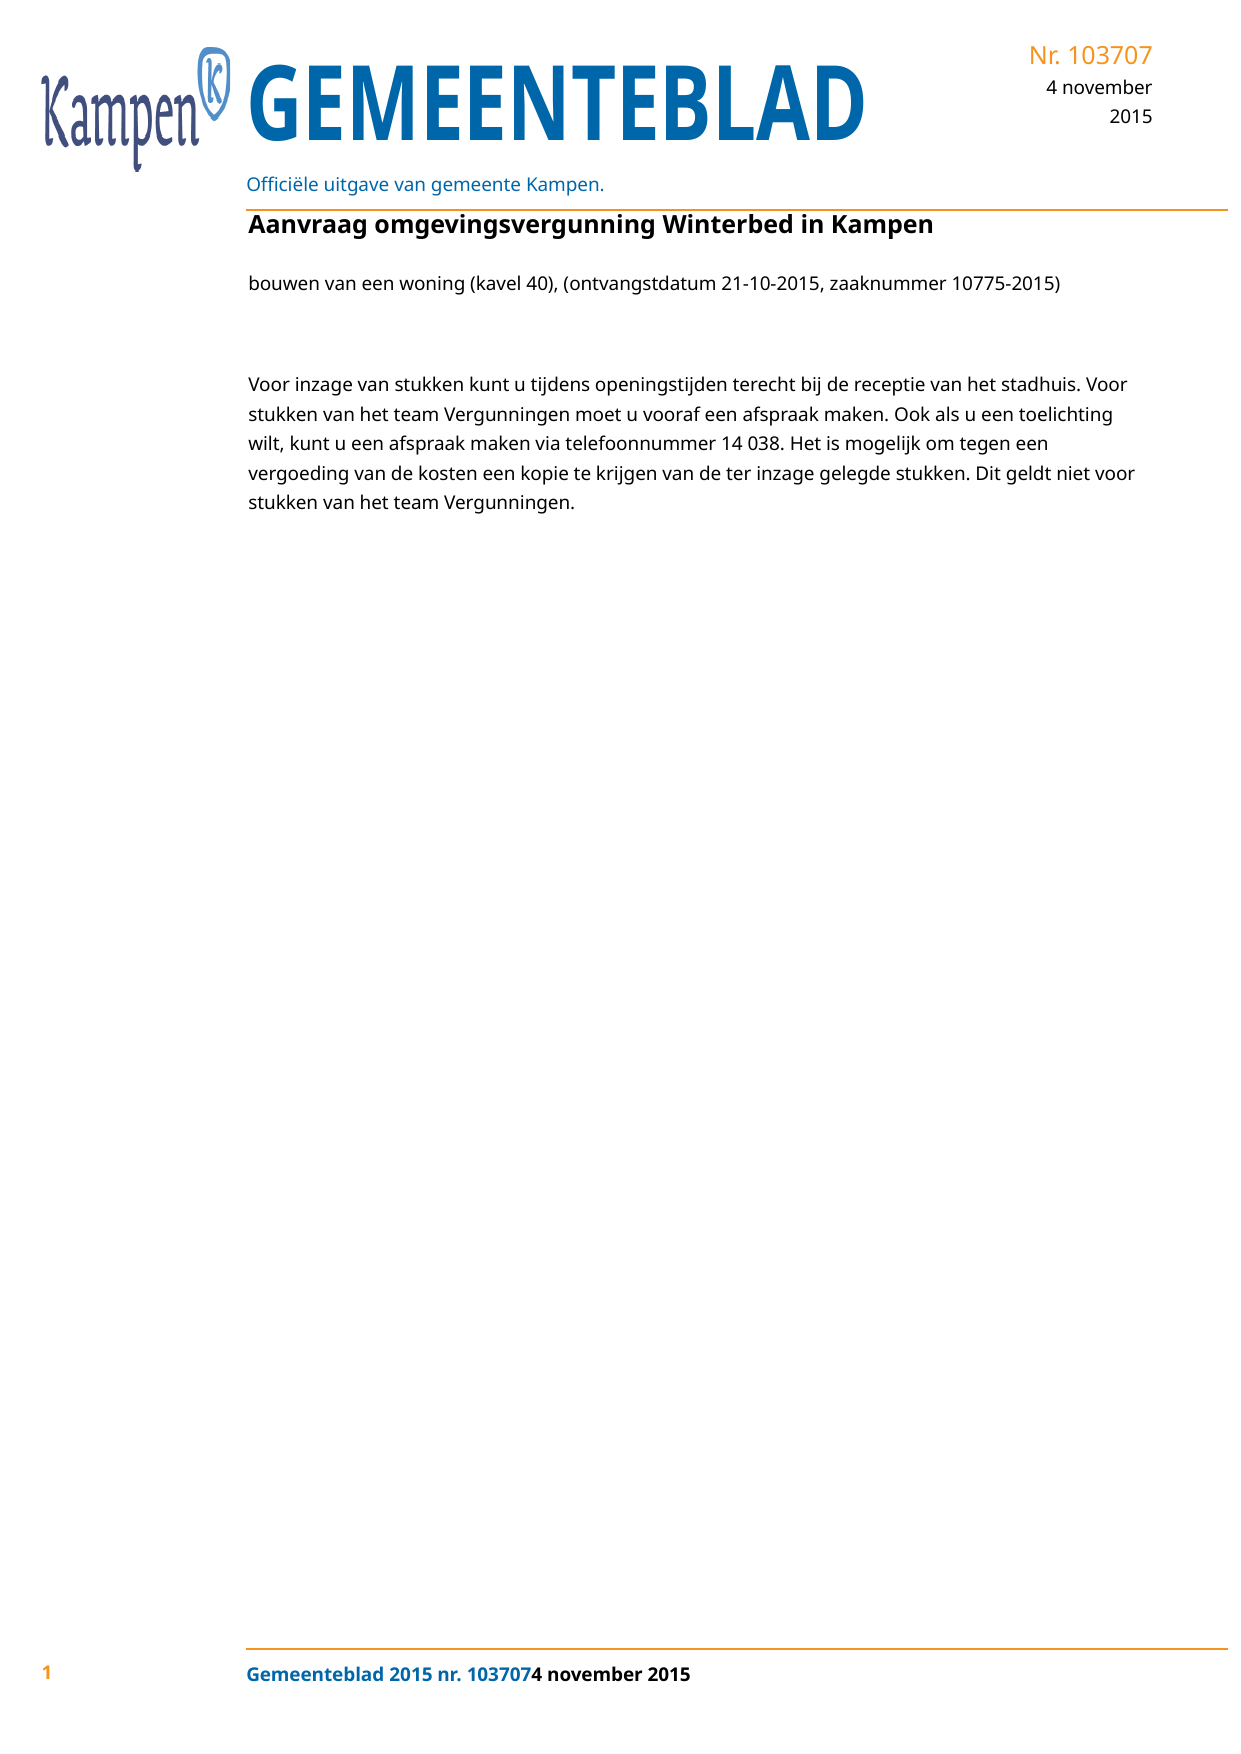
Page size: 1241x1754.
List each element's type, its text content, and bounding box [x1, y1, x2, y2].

text Aanvraag omgevingsvergunning Winterbed in Kampen [248, 211, 1152, 241]
text bouwen van een woning (kavel 40), (ontvangstdatum 21-10-2015, zaaknummer 10775-2015) [248, 270, 1152, 296]
text Voor inzage van stukken kunt u tijdens openingstijden terecht bij de receptie van het stadhuis. Voor stukken van het team Vergunningen moet u vooraf een afspraak maken. Ook als u een toelichting wilt, kunt u een afspraak maken via telefoonnummer 14 038. Het is mogelijk om tegen een vergoeding van de kosten een kopie te krijgen van de ter inzage gelegde stukken. Dit geldt niet voor stukken van het team Vergunningen. [248, 371, 1152, 515]
picture [41, 47, 231, 172]
